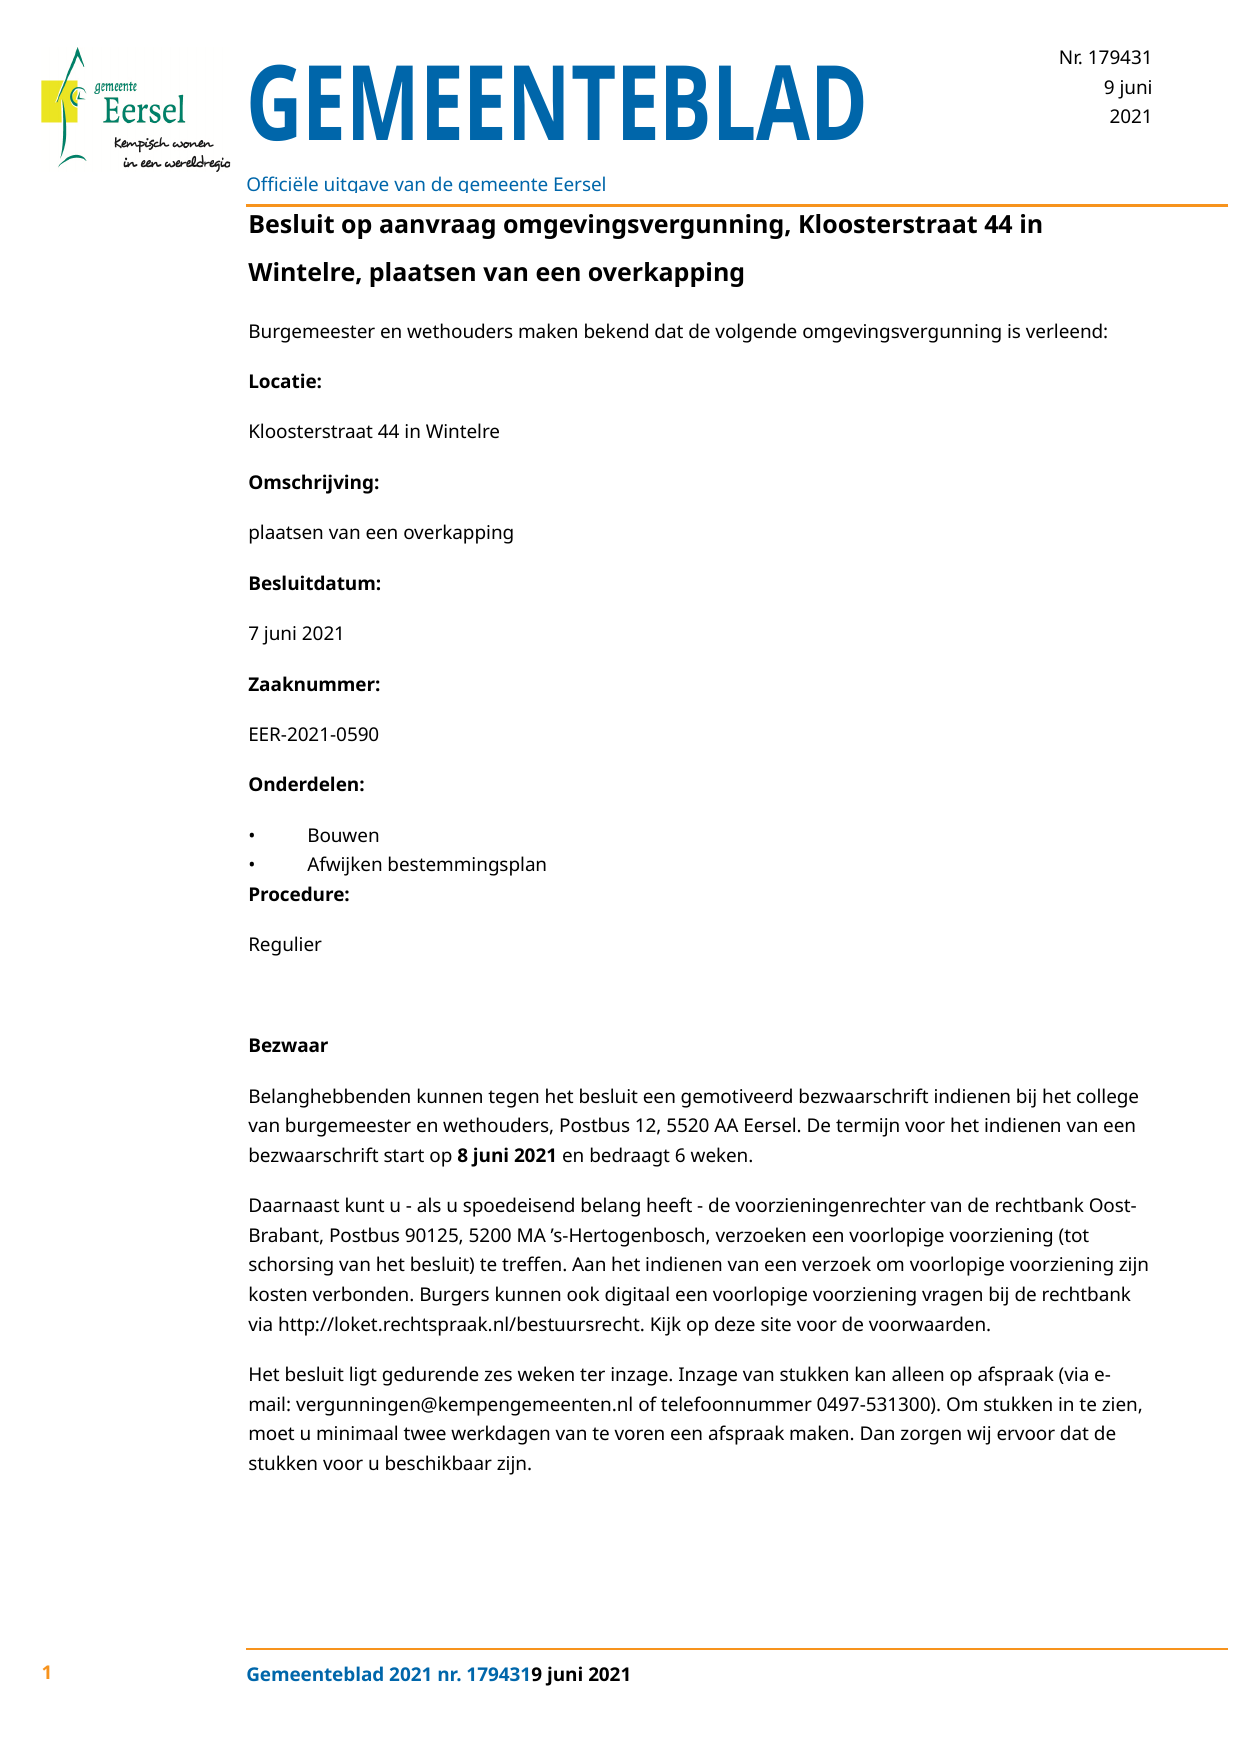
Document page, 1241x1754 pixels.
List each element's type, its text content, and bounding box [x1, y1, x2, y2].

text 7 juni 2021 [248, 620, 1152, 646]
text Procedure: [248, 881, 1152, 907]
text Belanghebbenden kunnen tegen het besluit een gemotiveerd bezwaarschrift indienen bij het college van burgemeester en wethouders, Postbus 12, 5520 AA Eersel. De termijn voor het indienen van een bezwaarschrift start op 8 juni 2021 en bedraagt 6 weken. [248, 1083, 1152, 1168]
text Onderdelen: [248, 772, 1152, 797]
text Omschrijving: [248, 469, 1152, 495]
text Locatie: [248, 368, 1152, 394]
text Daarnaast kunt u - als u spoedeisend belang heeft - de voorzieningenrechter van de rechtbank Oost-Brabant, Postbus 90125, 5200 MA ’s-Hertogenbosch, verzoeken een voorlopige voorziening (tot schorsing van het besluit) te treffen. Aan het indienen van een verzoek om voorlopige voorziening zijn kosten verbonden. Burgers kunnen ook digitaal een voorlopige voorziening vragen bij de rechtbank via http://loket.rechtspraak.nl/bestuursrecht. Kijk op deze site voor de voorwaarden. [248, 1192, 1152, 1337]
text Kloosterstraat 44 in Wintelre [248, 419, 1152, 444]
picture [41, 47, 231, 172]
text Besluit op aanvraag omgevingsvergunning, Kloosterstraat 44 in Wintelre, plaatsen van een overkapping [248, 207, 1152, 288]
text Het besluit ligt gedurende zes weken ter inzage. Inzage van stukken kan alleen op afspraak (via e-mail: vergunningen@kempengemeenten.nl of telefoonnummer 0497-531300). Om stukken in te zien, moet u minimaal twee werkdagen van te voren een afspraak maken. Dan zorgen wij ervoor dat de stukken voor u beschikbaar zijn. [248, 1361, 1152, 1476]
text EER-2021-0590 [248, 721, 1152, 747]
text Besluitdatum: [248, 570, 1152, 596]
text Bezwaar [248, 1032, 1152, 1058]
list Bouwen [248, 822, 1152, 848]
text Zaaknummer: [248, 671, 1152, 697]
text Regulier [248, 932, 1152, 957]
list Afwijken bestemmingsplan [248, 852, 1152, 877]
text Burgemeester en wethouders maken bekend dat de volgende omgevingsvergunning is verleend: [248, 318, 1152, 344]
text plaatsen van een overkapping [248, 519, 1152, 545]
